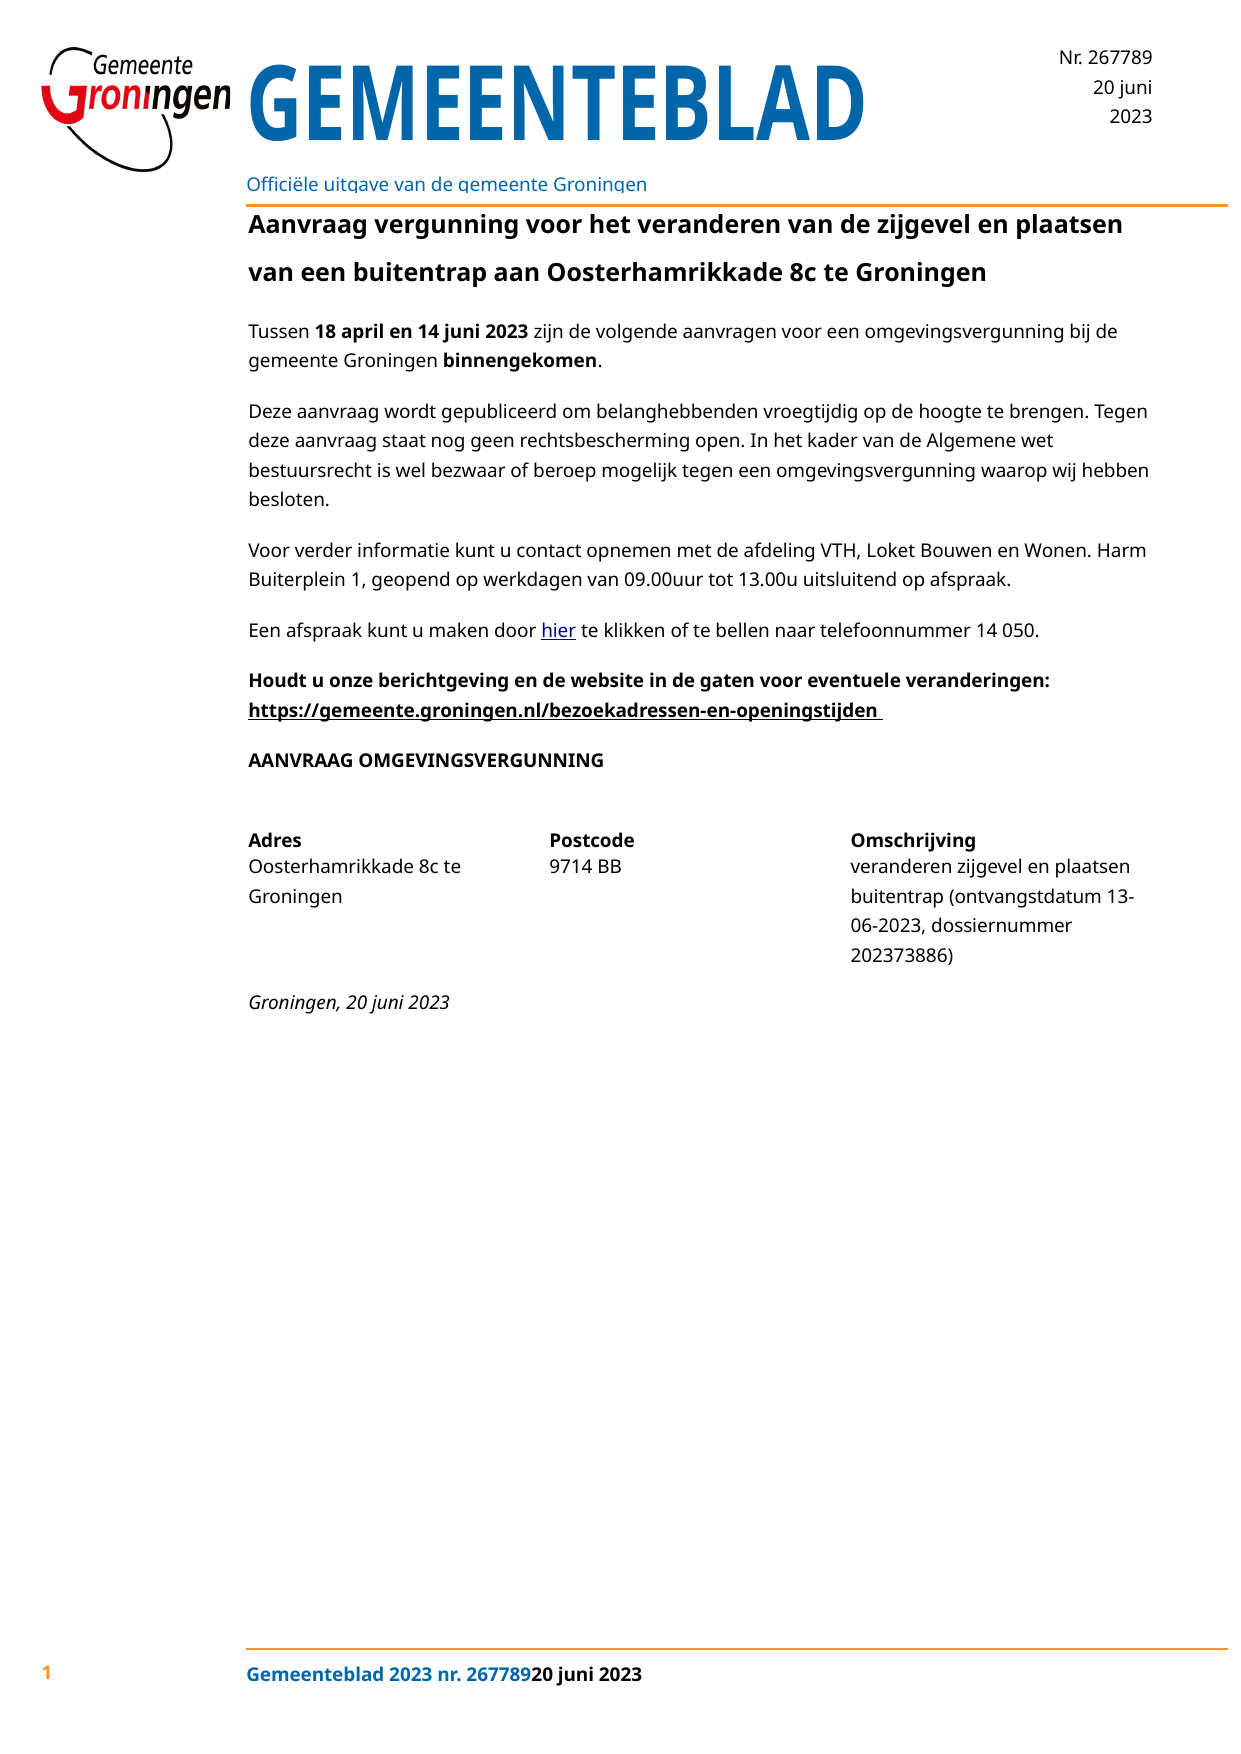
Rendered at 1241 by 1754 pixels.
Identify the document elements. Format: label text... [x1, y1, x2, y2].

text Houdt u onze berichtgeving en de website in de gaten voor eventuele veranderingen: https://gemeente.groningen.nl/bezoekadressen-en-openingstijden [248, 667, 1152, 723]
table_header Postcode [549, 828, 850, 853]
text Een afspraak kunt u maken door hier te klikken of te bellen naar telefoonnummer 14 050. [248, 617, 1152, 643]
table_cell 9714 BB [549, 853, 850, 968]
text Aanvraag vergunning voor het veranderen van de zijgevel en plaatsen van een buitentrap aan Oosterhamrikkade 8c te Groningen [248, 207, 1152, 288]
text Groningen, 20 juni 2023 [248, 989, 1152, 1015]
text AANVRAAG OMGEVINGSVERGUNNING [248, 747, 1152, 773]
table_header Omschrijving [850, 828, 1152, 853]
text Deze aanvraag wordt gepubliceerd om belanghebbenden vroegtijdig op de hoogte te brengen. Tegen deze aanvraag staat nog geen rechtsbescherming open. In het kader van de Algemene wet bestuursrecht is wel bezwaar of beroep mogelijk tegen een omgevingsvergunning waarop wij hebben besloten. [248, 398, 1152, 512]
table_cell veranderen zijgevel en plaatsen buitentrap (ontvangstdatum 13-06-2023, dossiernummer 202373886) [850, 853, 1152, 968]
table_header Adres [248, 828, 549, 853]
table_cell Oosterhamrikkade 8c te Groningen [248, 853, 549, 968]
text Voor verder informatie kunt u contact opnemen met de afdeling VTH, Loket Bouwen en Wonen. Harm Buiterplein 1, geopend op werkdagen van 09.00uur tot 13.00u uitsluitend op afspraak. [248, 537, 1152, 592]
picture [41, 47, 231, 172]
text Tussen 18 april en 14 juni 2023 zijn de volgende aanvragen voor een omgevingsvergunning bij de gemeente Groningen binnengekomen. [248, 318, 1152, 373]
